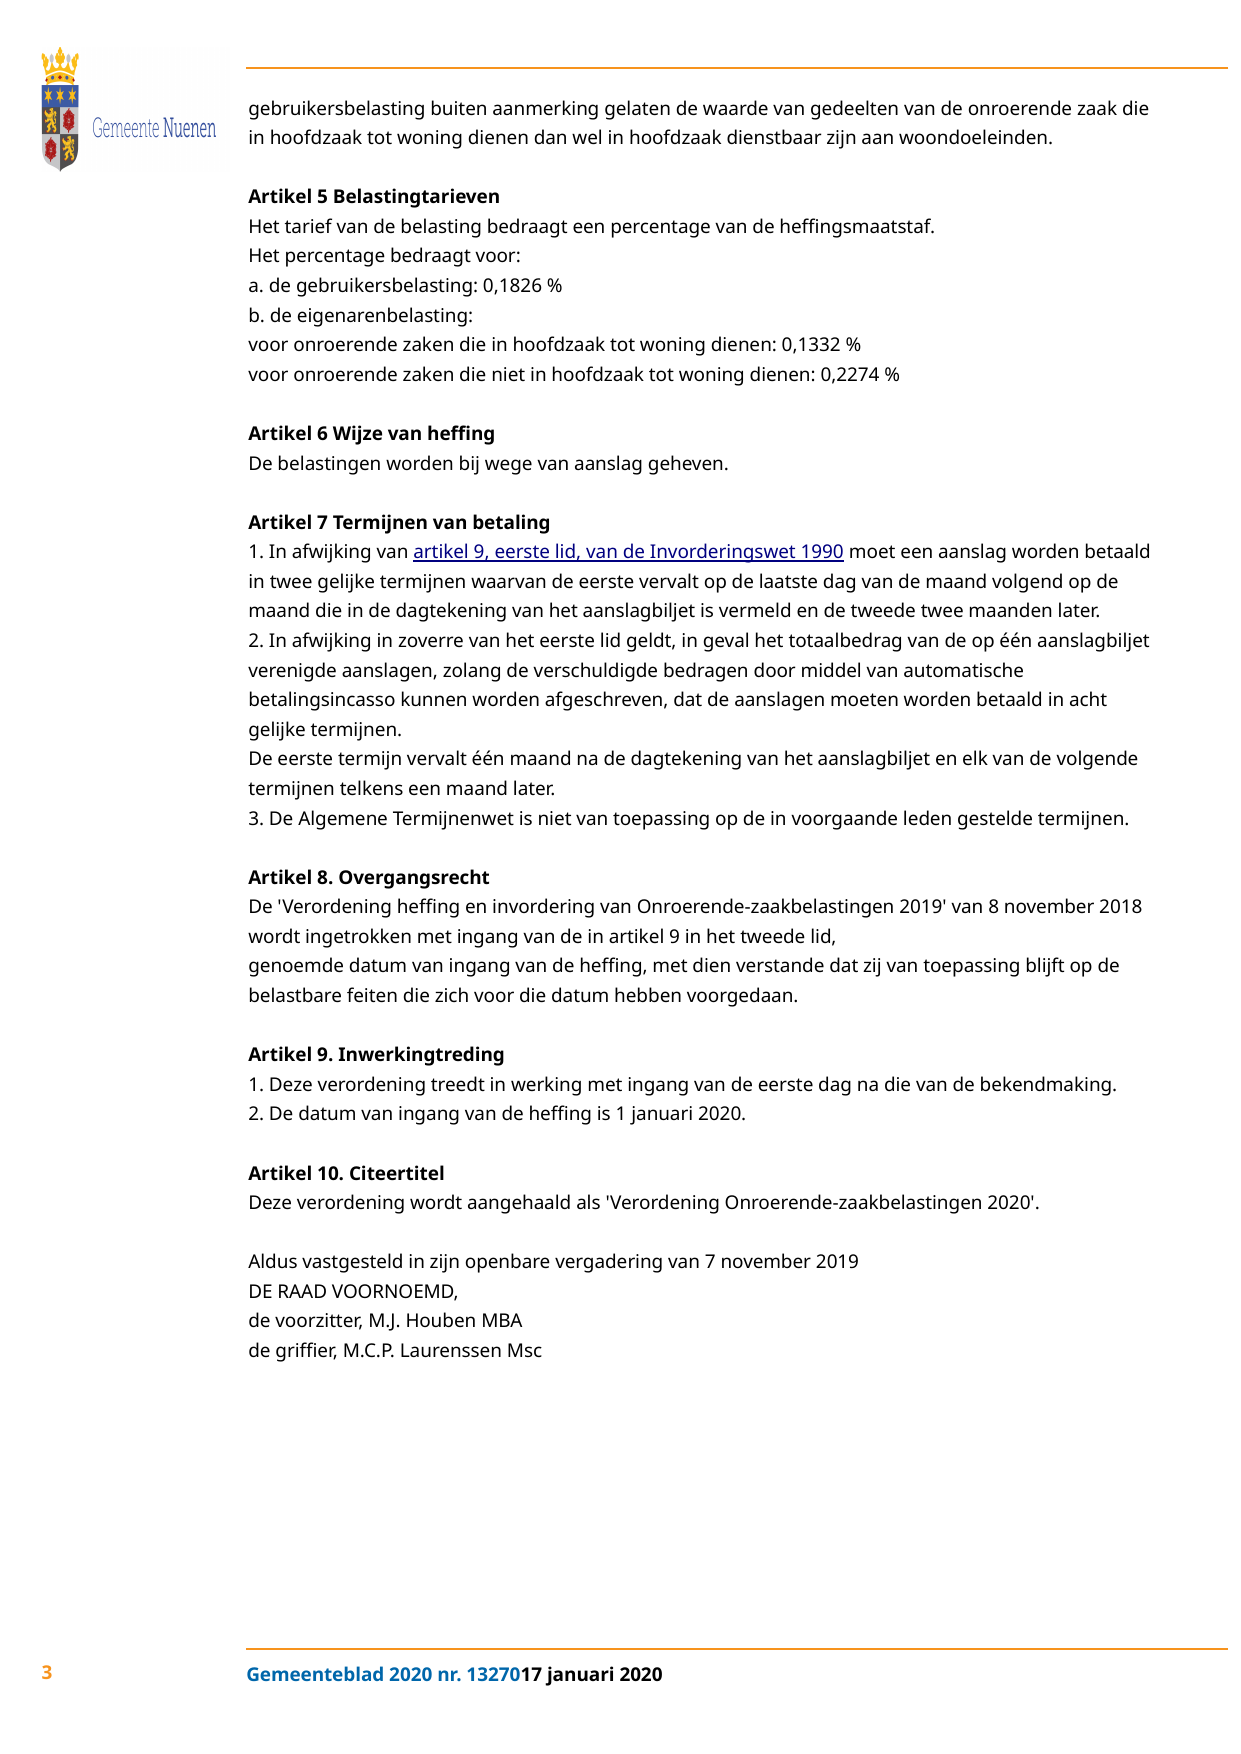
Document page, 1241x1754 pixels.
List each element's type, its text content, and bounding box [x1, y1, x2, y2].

text De 'Verordening heffing en invordering van Onroerende-zaakbelastingen 2019' van 8 november 2018 wordt ingetrokken met ingang van de in artikel 9 in het tweede lid, [248, 893, 1152, 949]
text 2. In afwijking in zoverre van het eerste lid geldt, in geval het totaalbedrag van de op één aanslagbiljet verenigde aanslagen, zolang de verschuldigde bedragen door middel van automatische betalingsincasso kunnen worden afgeschreven, dat de aanslagen moeten worden betaald in acht gelijke termijnen. [248, 627, 1152, 742]
text Artikel 8. Overgangsrecht [248, 864, 1152, 890]
picture [41, 47, 231, 172]
text Artikel 5 Belastingtarieven [248, 183, 1152, 209]
text Artikel 10. Citeertitel [248, 1160, 1152, 1186]
text Artikel 9. Inwerkingtreding [248, 1041, 1152, 1067]
text 1. In afwijking van artikel 9, eerste lid, van de Invorderingswet 1990 moet een aanslag worden betaald in twee gelijke termijnen waarvan de eerste vervalt op de laatste dag van de maand volgend op de maand die in de dagtekening van het aanslagbiljet is vermeld en de tweede twee maanden later. [248, 538, 1152, 623]
text Deze verordening wordt aangehaald als 'Verordening Onroerende-zaakbelastingen 2020'. [248, 1189, 1152, 1215]
text 2. De datum van ingang van de heffing is 1 januari 2020. [248, 1101, 1152, 1126]
text De eerste termijn vervalt één maand na de dagtekening van het aanslagbiljet en elk van de volgende termijnen telkens een maand later. [248, 746, 1152, 801]
text Artikel 6 Wijze van heffing [248, 420, 1152, 446]
text voor onroerende zaken die niet in hoofdzaak tot woning dienen: 0,2274 % [248, 361, 1152, 387]
text Het percentage bedraagt voor: [248, 243, 1152, 268]
text de voorzitter, M.J. Houben MBA [248, 1308, 1152, 1333]
text Artikel 7 Termijnen van betaling [248, 509, 1152, 535]
text gebruikersbelasting buiten aanmerking gelaten de waarde van gedeelten van de onroerende zaak die in hoofdzaak tot woning dienen dan wel in hoofdzaak dienstbaar zijn aan woondoeleinden. [248, 95, 1152, 150]
text b. de eigenarenbelasting: [248, 302, 1152, 328]
text Aldus vastgesteld in zijn openbare vergadering van 7 november 2019 [248, 1248, 1152, 1274]
text de griffier, M.C.P. Laurenssen Msc [248, 1337, 1152, 1363]
text DE RAAD VOORNOEMD, [248, 1278, 1152, 1304]
text voor onroerende zaken die in hoofdzaak tot woning dienen: 0,1332 % [248, 331, 1152, 357]
text 3. De Algemene Termijnenwet is niet van toepassing op de in voorgaande leden gestelde termijnen. [248, 805, 1152, 831]
text De belastingen worden bij wege van aanslag geheven. [248, 450, 1152, 476]
text Het tarief van de belasting bedraagt een percentage van de heffingsmaatstaf. [248, 213, 1152, 239]
text 1. Deze verordening treedt in werking met ingang van de eerste dag na die van de bekendmaking. [248, 1071, 1152, 1097]
text genoemde datum van ingang van de heffing, met dien verstande dat zij van toepassing blijft op de belastbare feiten die zich voor die datum hebben voorgedaan. [248, 953, 1152, 1008]
text a. de gebruikersbelasting: 0,1826 % [248, 272, 1152, 298]
